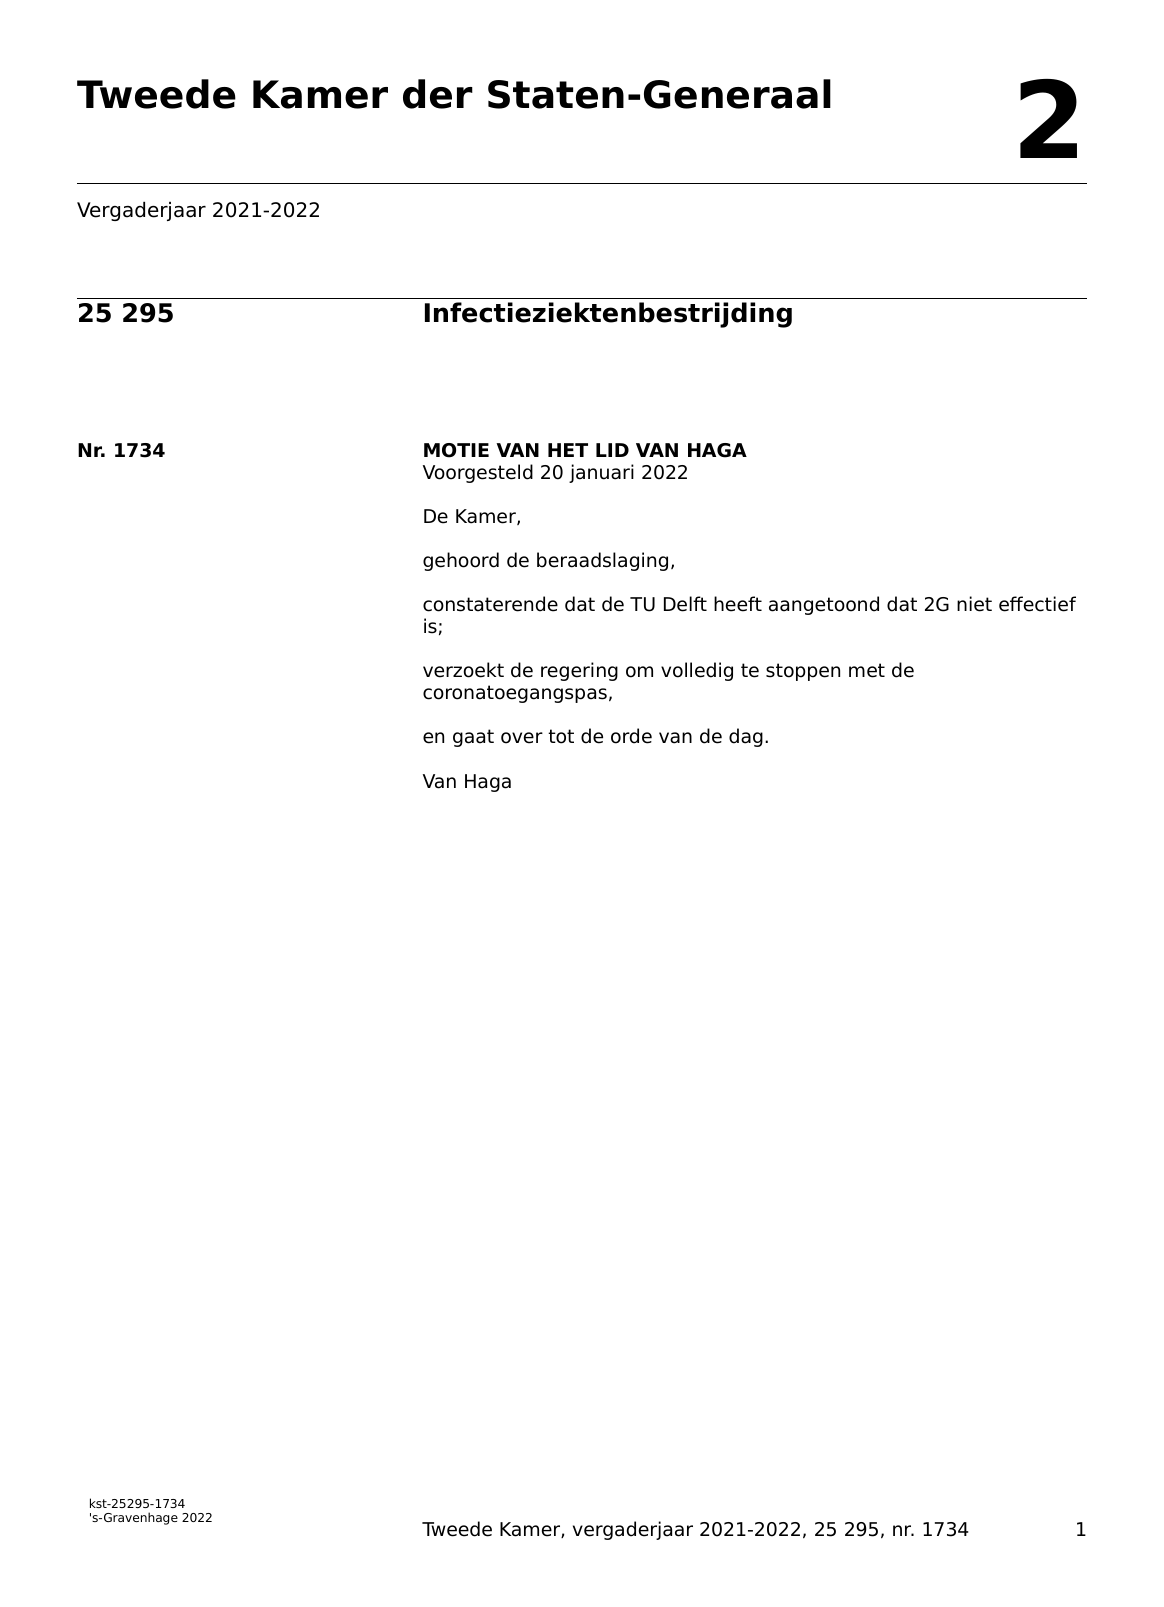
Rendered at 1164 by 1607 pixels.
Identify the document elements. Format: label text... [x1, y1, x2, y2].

subtitle 25 295 Infectieziektenbestrijding [77, 299, 1087, 329]
table_cell Vergaderjaar 2021-2022 [77, 184, 1087, 298]
text constaterende dat de TU Delft heeft aangetoond dat 2G niet effectief is; [422, 594, 1087, 638]
text kst-25295-1734 [88, 1497, 323, 1511]
text Van Haga [422, 771, 1087, 793]
text Voorgesteld 20 januari 2022 [422, 462, 1087, 484]
text gehoord de beraadslaging, [422, 550, 1087, 572]
text en gaat over tot de orde van de dag. [422, 726, 1087, 748]
table_header Tweede Kamer der Staten-Generaal [77, 59, 886, 183]
text verzoekt de regering om volledig te stoppen met de coronatoegangspas, [422, 660, 1087, 704]
subtitle Nr. 1734 MOTIE VAN HET LID VAN HAGA [77, 440, 1087, 462]
table_header 2 [886, 59, 1087, 183]
text 's-Gravenhage 2022 [88, 1511, 323, 1525]
text De Kamer, [422, 506, 1087, 528]
